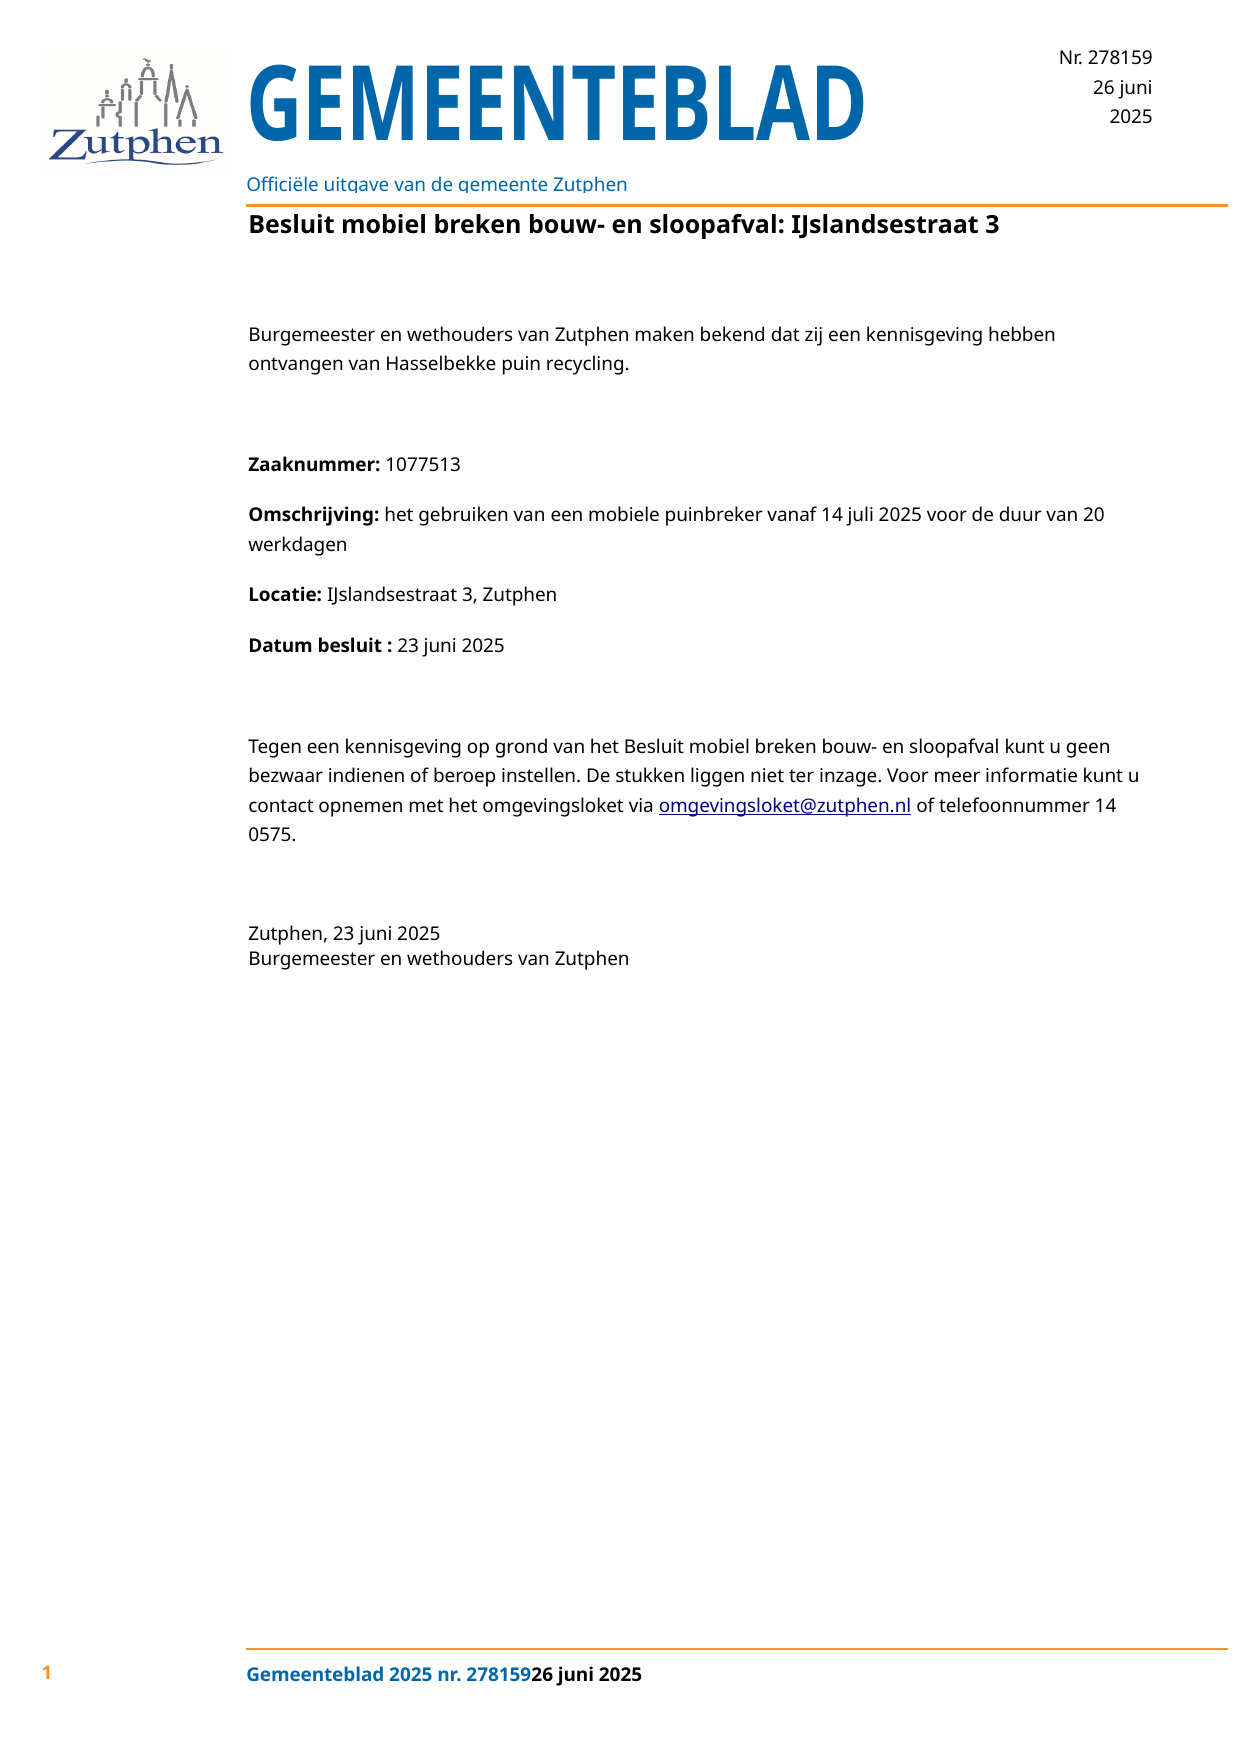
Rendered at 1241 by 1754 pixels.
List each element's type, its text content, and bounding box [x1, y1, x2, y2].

text Omschrijving: het gebruiken van een mobiele puinbreker vanaf 14 juli 2025 voor de duur van 20 werkdagen [248, 502, 1152, 557]
text Datum besluit : 23 juni 2025 [248, 632, 1152, 658]
text Zutphen, 23 juni 2025 [248, 920, 1152, 946]
text Besluit mobiel breken bouw- en sloopafval: IJslandsestraat 3 [248, 207, 1152, 241]
picture [41, 47, 231, 172]
text Zaaknummer: 1077513 [248, 451, 1152, 477]
text Locatie: IJslandsestraat 3, Zutphen [248, 582, 1152, 607]
text Tegen een kennisgeving op grond van het Besluit mobiel breken bouw- en sloopafval kunt u geen bezwaar indienen of beroep instellen. De stukken liggen niet ter inzage. Voor meer informatie kunt u contact opnemen met het omgevingsloket via omgevingsloket@zutphen.nl of telefoonnummer 14 0575. [248, 733, 1152, 847]
text Burgemeester en wethouders van Zutphen maken bekend dat zij een kennisgeving hebben ontvangen van Hasselbekke puin recycling. [248, 321, 1152, 376]
text Burgemeester en wethouders van Zutphen [248, 946, 1152, 971]
